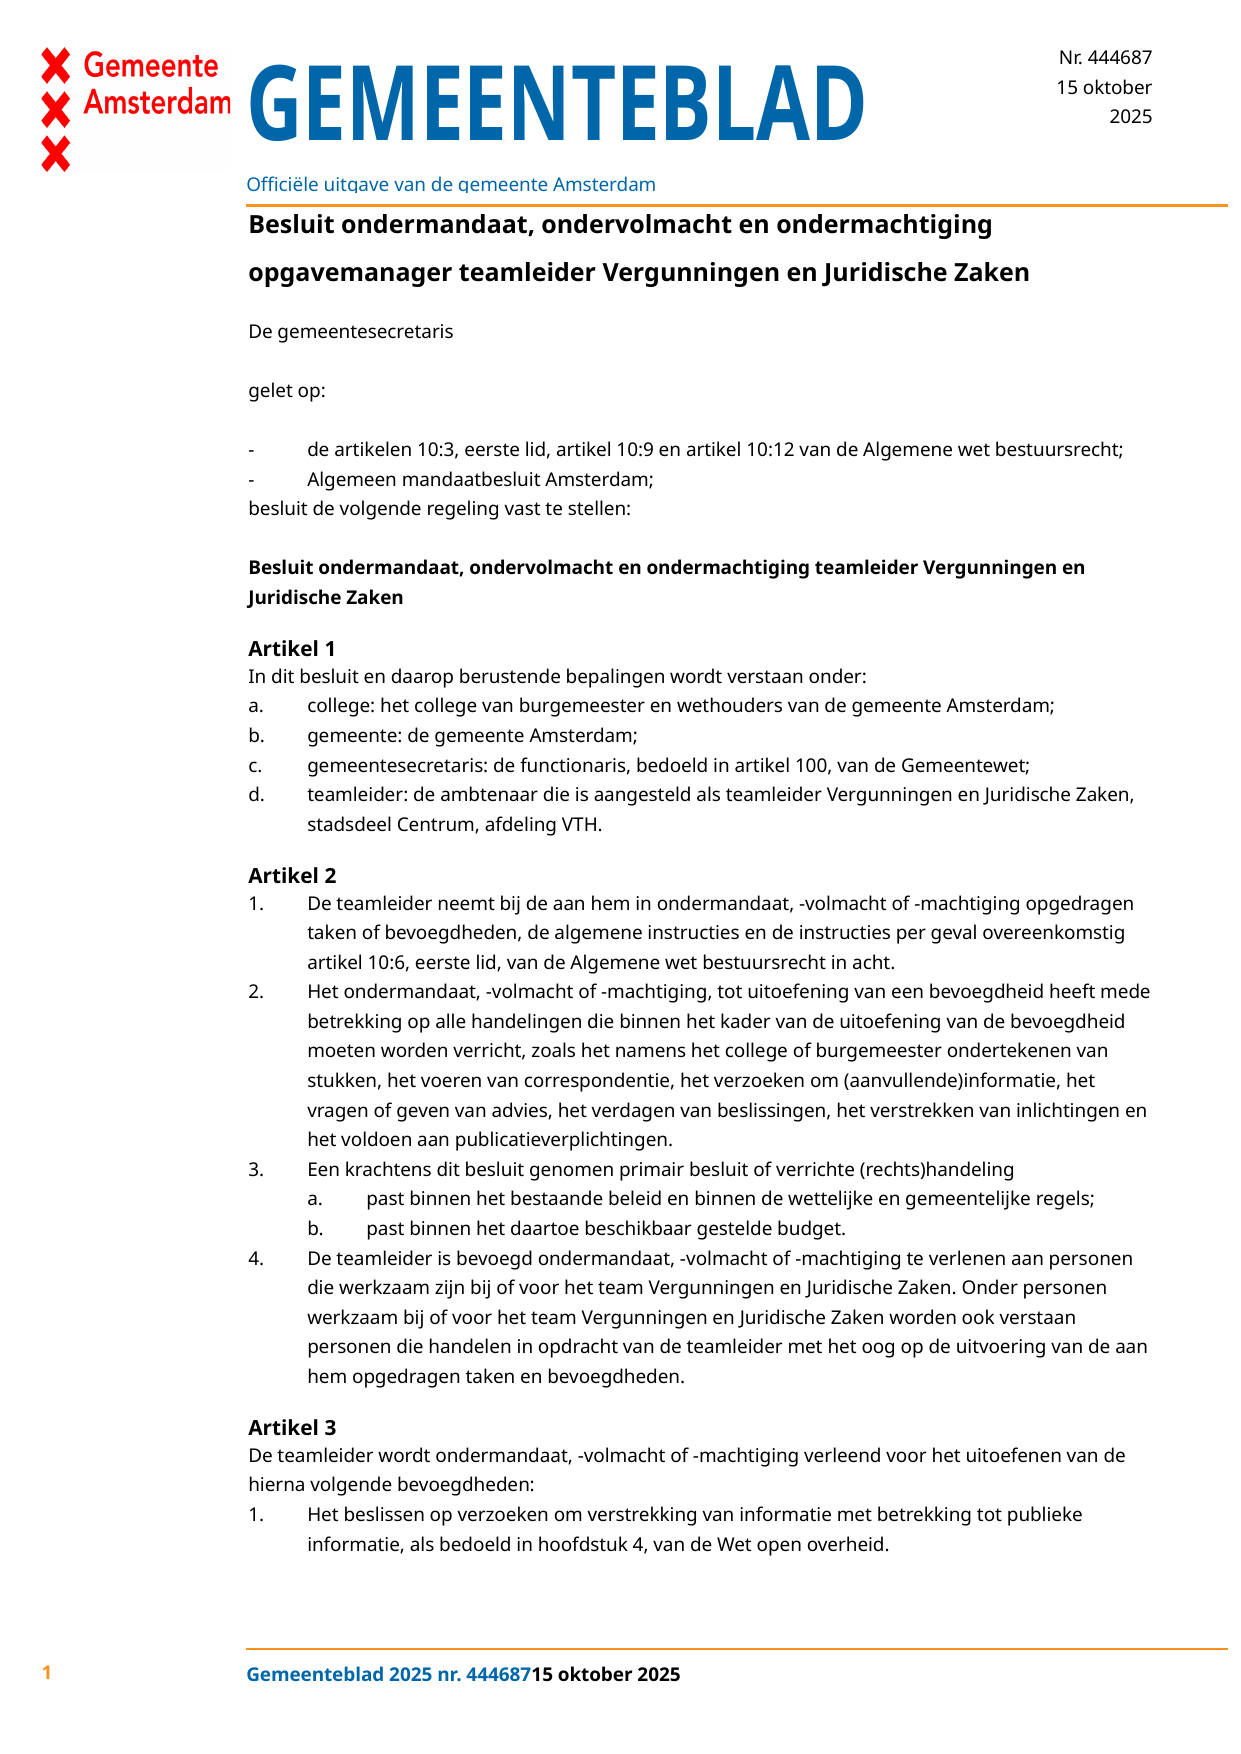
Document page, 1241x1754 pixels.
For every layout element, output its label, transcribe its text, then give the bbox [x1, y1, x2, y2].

list past binnen het daartoe beschikbaar gestelde budget. [307, 1215, 1152, 1241]
text Artikel 1 [248, 634, 1152, 663]
picture [41, 47, 231, 172]
text In dit besluit en daarop berustende bepalingen wordt verstaan onder: [248, 663, 1152, 689]
list De teamleider neemt bij de aan hem in ondermandaat, -volmacht of -machtiging opgedragen taken of bevoegdheden, de algemene instructies en de instructies per geval overeenkomstig artikel 10:6, eerste lid, van de Algemene wet bestuursrecht in acht. [248, 890, 1152, 975]
text gelet op: [248, 377, 1152, 403]
text De teamleider wordt ondermandaat, -volmacht of -machtiging verleend voor het uitoefenen van de hierna volgende bevoegdheden: [248, 1442, 1152, 1497]
list gemeentesecretaris: de functionaris, bedoeld in artikel 100, van de Gemeentewet; [248, 752, 1152, 777]
text Artikel 2 [248, 861, 1152, 890]
list de artikelen 10:3, eerste lid, artikel 10:9 en artikel 10:12 van de Algemene wet bestuursrecht; [248, 436, 1152, 462]
text Besluit ondermandaat, ondervolmacht en ondermachtiging opgavemanager teamleider Vergunningen en Juridische Zaken [248, 207, 1152, 288]
list college: het college van burgemeester en wethouders van de gemeente Amsterdam; [248, 693, 1152, 718]
list Het beslissen op verzoeken om verstrekking van informatie met betrekking tot publieke informatie, als bedoeld in hoofdstuk 4, van de Wet open overheid. [248, 1501, 1152, 1556]
list Een krachtens dit besluit genomen primair besluit of verrichte (rechts)handeling [248, 1156, 1152, 1182]
text besluit de volgende regeling vast te stellen: [248, 495, 1152, 521]
list gemeente: de gemeente Amsterdam; [248, 722, 1152, 748]
list De teamleider is bevoegd ondermandaat, -volmacht of -machtiging te verlenen aan personen die werkzaam zijn bij of voor het team Vergunningen en Juridische Zaken. Onder personen werkzaam bij of voor het team Vergunningen en Juridische Zaken worden ook verstaan personen die handelen in opdracht van de teamleider met het oog op de uitvoering van de aan hem opgedragen taken en bevoegdheden. [248, 1245, 1152, 1389]
list teamleider: de ambtenaar die is aangesteld als teamleider Vergunningen en Juridische Zaken, stadsdeel Centrum, afdeling VTH. [248, 781, 1152, 837]
list Het ondermandaat, -volmacht of -machtiging, tot uitoefening van een bevoegdheid heeft mede betrekking op alle handelingen die binnen het kader van de uitoefening van de bevoegdheid moeten worden verricht, zoals het namens het college of burgemeester ondertekenen van stukken, het voeren van correspondentie, het verzoeken om (aanvullende)informatie, het vragen of geven van advies, het verdagen van beslissingen, het verstrekken van inlichtingen en het voldoen aan publicatieverplichtingen. [248, 978, 1152, 1152]
list past binnen het bestaande beleid en binnen de wettelijke en gemeentelijke regels; [307, 1186, 1152, 1211]
text Artikel 3 [248, 1413, 1152, 1442]
text De gemeentesecretaris [248, 318, 1152, 344]
text Besluit ondermandaat, ondervolmacht en ondermachtiging teamleider Vergunningen en Juridische Zaken [248, 554, 1152, 610]
list Algemeen mandaatbesluit Amsterdam; [248, 466, 1152, 492]
